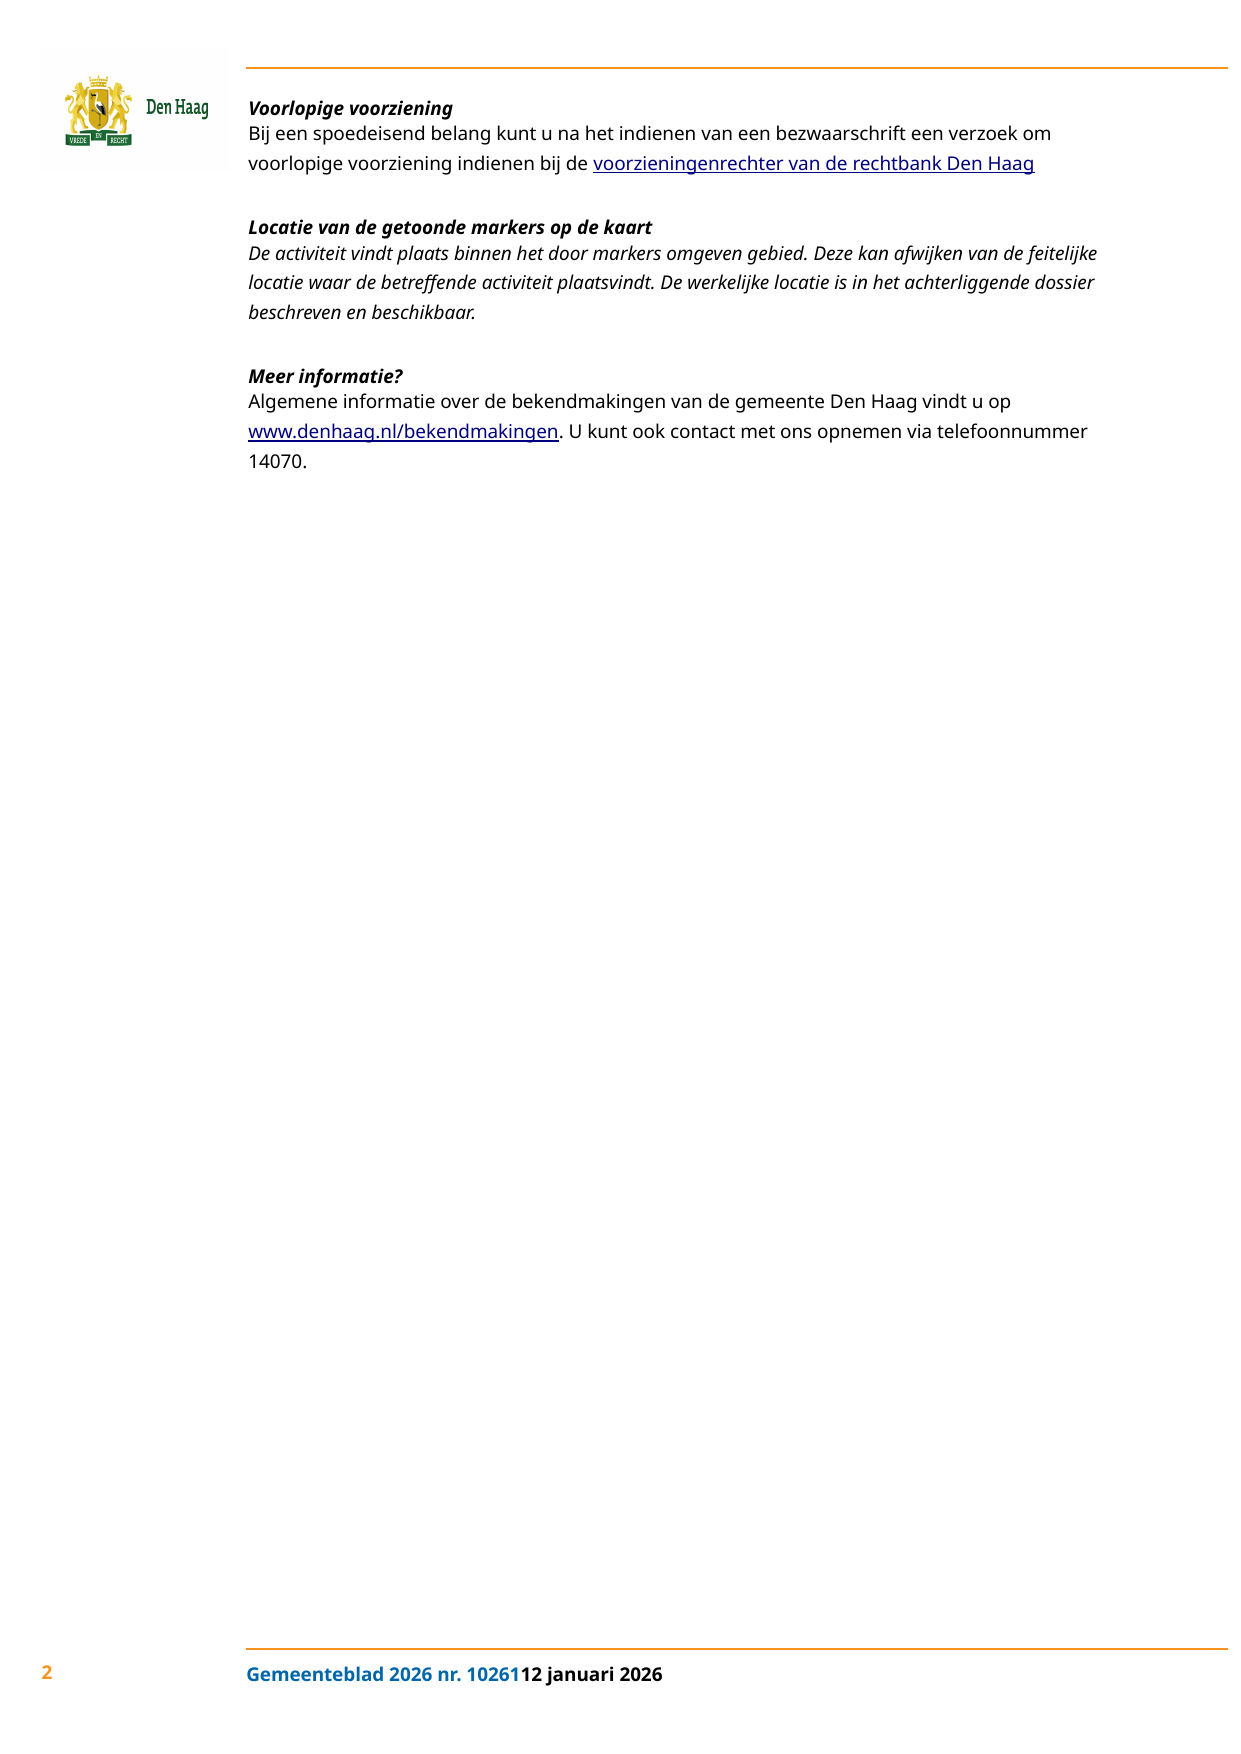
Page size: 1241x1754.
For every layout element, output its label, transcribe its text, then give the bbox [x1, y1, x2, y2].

text Voorlopige voorziening [248, 95, 1152, 121]
text De activiteit vindt plaats binnen het door markers omgeven gebied. Deze kan afwijken van de feitelijke locatie waar de betreffende activiteit plaatsvindt. De werkelijke locatie is in het achterliggende dossier beschreven en beschikbaar. [248, 240, 1152, 325]
text Algemene informatie over de bekendmakingen van de gemeente Den Haag vindt u op www.denhaag.nl/bekendmakingen. U kunt ook contact met ons opnemen via telefoonnummer 14070. [248, 389, 1152, 473]
text Meer informatie? [248, 363, 1152, 389]
text Locatie van de getoonde markers op de kaart [248, 214, 1152, 240]
text Bij een spoedeisend belang kunt u na het indienen van een bezwaarschrift een verzoek om voorlopige voorziening indienen bij de voorzieningenrechter van de rechtbank Den Haag [248, 121, 1152, 176]
picture [41, 47, 231, 172]
